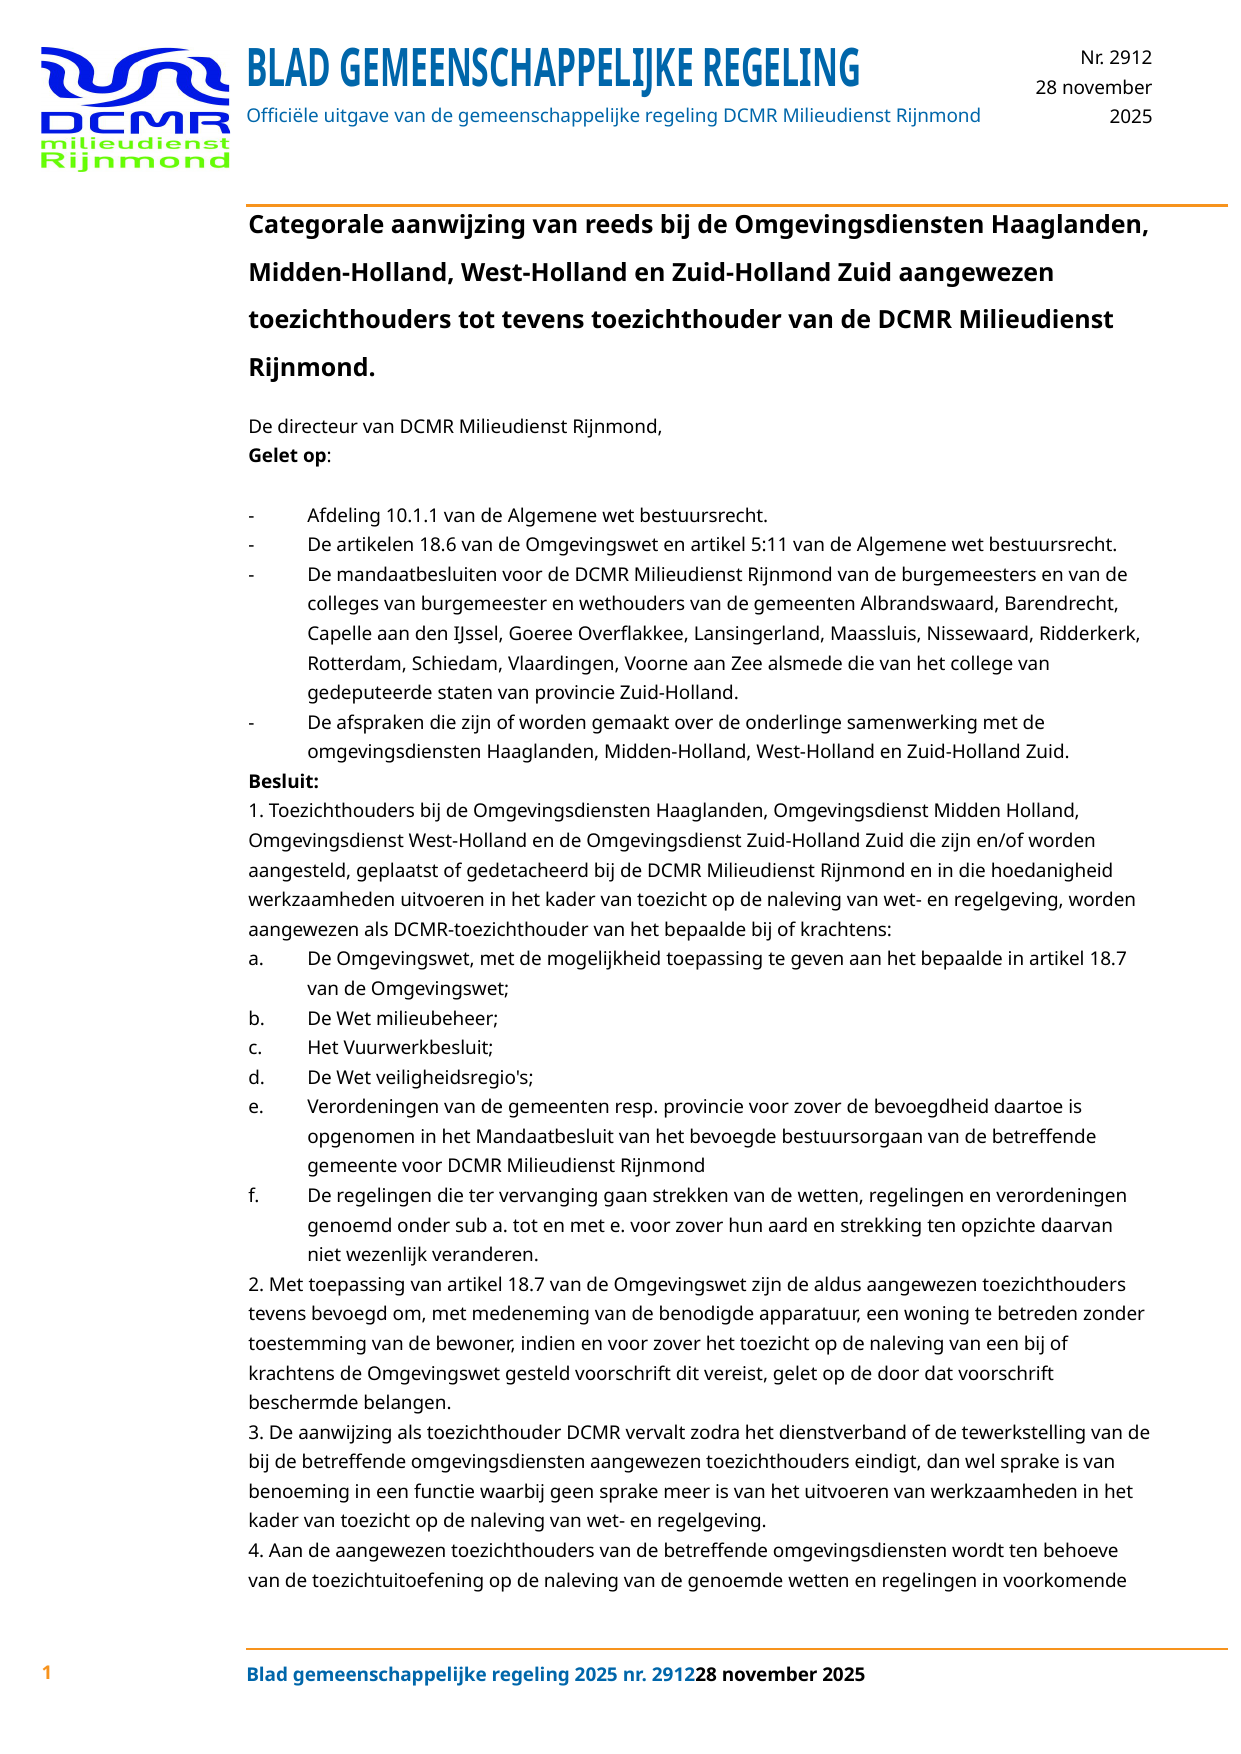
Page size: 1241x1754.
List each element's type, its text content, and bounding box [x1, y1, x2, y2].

text 3. De aanwijzing als toezichthouder DCMR vervalt zodra het dienstverband of de tewerkstelling van de bij de betreffende omgevingsdiensten aangewezen toezichthouders eindigt, dan wel sprake is van benoeming in een functie waarbij geen sprake meer is van het uitvoeren van werkzaamheden in het kader van toezicht op de naleving van wet- en regelgeving. [248, 1419, 1152, 1533]
text 1. Toezichthouders bij de Omgevingsdiensten Haaglanden, Omgevingsdienst Midden Holland, Omgevingsdienst West-Holland en de Omgevingsdienst Zuid-Holland Zuid die zijn en/of worden aangesteld, geplaatst of gedetacheerd bij de DCMR Milieudienst Rijnmond en in die hoedanigheid werkzaamheden uitvoeren in het kader van toezicht op de naleving van wet- en regelgeving, worden aangewezen als DCMR-toezichthouder van het bepaalde bij of krachtens: [248, 798, 1152, 942]
list Het Vuurwerkbesluit; [248, 1034, 1152, 1060]
list De Wet veiligheidsregio's; [248, 1064, 1152, 1090]
list Afdeling 10.1.1 van de Algemene wet bestuursrecht. [248, 502, 1152, 528]
list Verordeningen van de gemeenten resp. provincie voor zover de bevoegdheid daartoe is opgenomen in het Mandaatbesluit van het bevoegde bestuursorgaan van de betreffende gemeente voor DCMR Milieudienst Rijnmond [248, 1093, 1152, 1178]
text 2. Met toepassing van artikel 18.7 van de Omgevingswet zijn de aldus aangewezen toezichthouders tevens bevoegd om, met medeneming van de benodigde apparatuur, een woning te betreden zonder toestemming van de bewoner, indien en voor zover het toezicht op de naleving van een bij of krachtens de Omgevingswet gesteld voorschrift dit vereist, gelet op de door dat voorschrift beschermde belangen. [248, 1271, 1152, 1415]
text Gelet op: [248, 443, 1152, 468]
text Categorale aanwijzing van reeds bij de Omgevingsdiensten Haaglanden, Midden-Holland, West-Holland en Zuid-Holland Zuid aangewezen toezichthouders tot tevens toezichthouder van de DCMR Milieudienst Rijnmond. [248, 207, 1152, 384]
list De afspraken die zijn of worden gemaakt over de onderlinge samenwerking met de omgevingsdiensten Haaglanden, Midden-Holland, West-Holland en Zuid-Holland Zuid. [248, 709, 1152, 764]
list De artikelen 18.6 van de Omgevingswet en artikel 5:11 van de Algemene wet bestuursrecht. [248, 531, 1152, 557]
picture [41, 47, 231, 172]
list De Omgevingswet, met de mogelijkheid toepassing te geven aan het bepaalde in artikel 18.7 van de Omgevingswet; [248, 946, 1152, 1001]
list De Wet milieubeheer; [248, 1005, 1152, 1031]
list De regelingen die ter vervanging gaan strekken van de wetten, regelingen en verordeningen genoemd onder sub a. tot en met e. voor zover hun aard en strekking ten opzichte daarvan niet wezenlijk veranderen. [248, 1182, 1152, 1267]
text Besluit: [248, 768, 1152, 794]
list De mandaatbesluiten voor de DCMR Milieudienst Rijnmond van de burgemeesters en van de colleges van burgemeester en wethouders van de gemeenten Albrandswaard, Barendrecht, Capelle aan den IJssel, Goeree Overflakkee, Lansingerland, Maassluis, Nissewaard, Ridderkerk, Rotterdam, Schiedam, Vlaardingen, Voorne aan Zee alsmede die van het college van gedeputeerde staten van provincie Zuid-Holland. [248, 561, 1152, 705]
text De directeur van DCMR Milieudienst Rijnmond, [248, 413, 1152, 439]
text 4. Aan de aangewezen toezichthouders van de betreffende omgevingsdiensten wordt ten behoeve van de toezichtuitoefening op de naleving van de genoemde wetten en regelingen in voorkomende [248, 1537, 1152, 1593]
